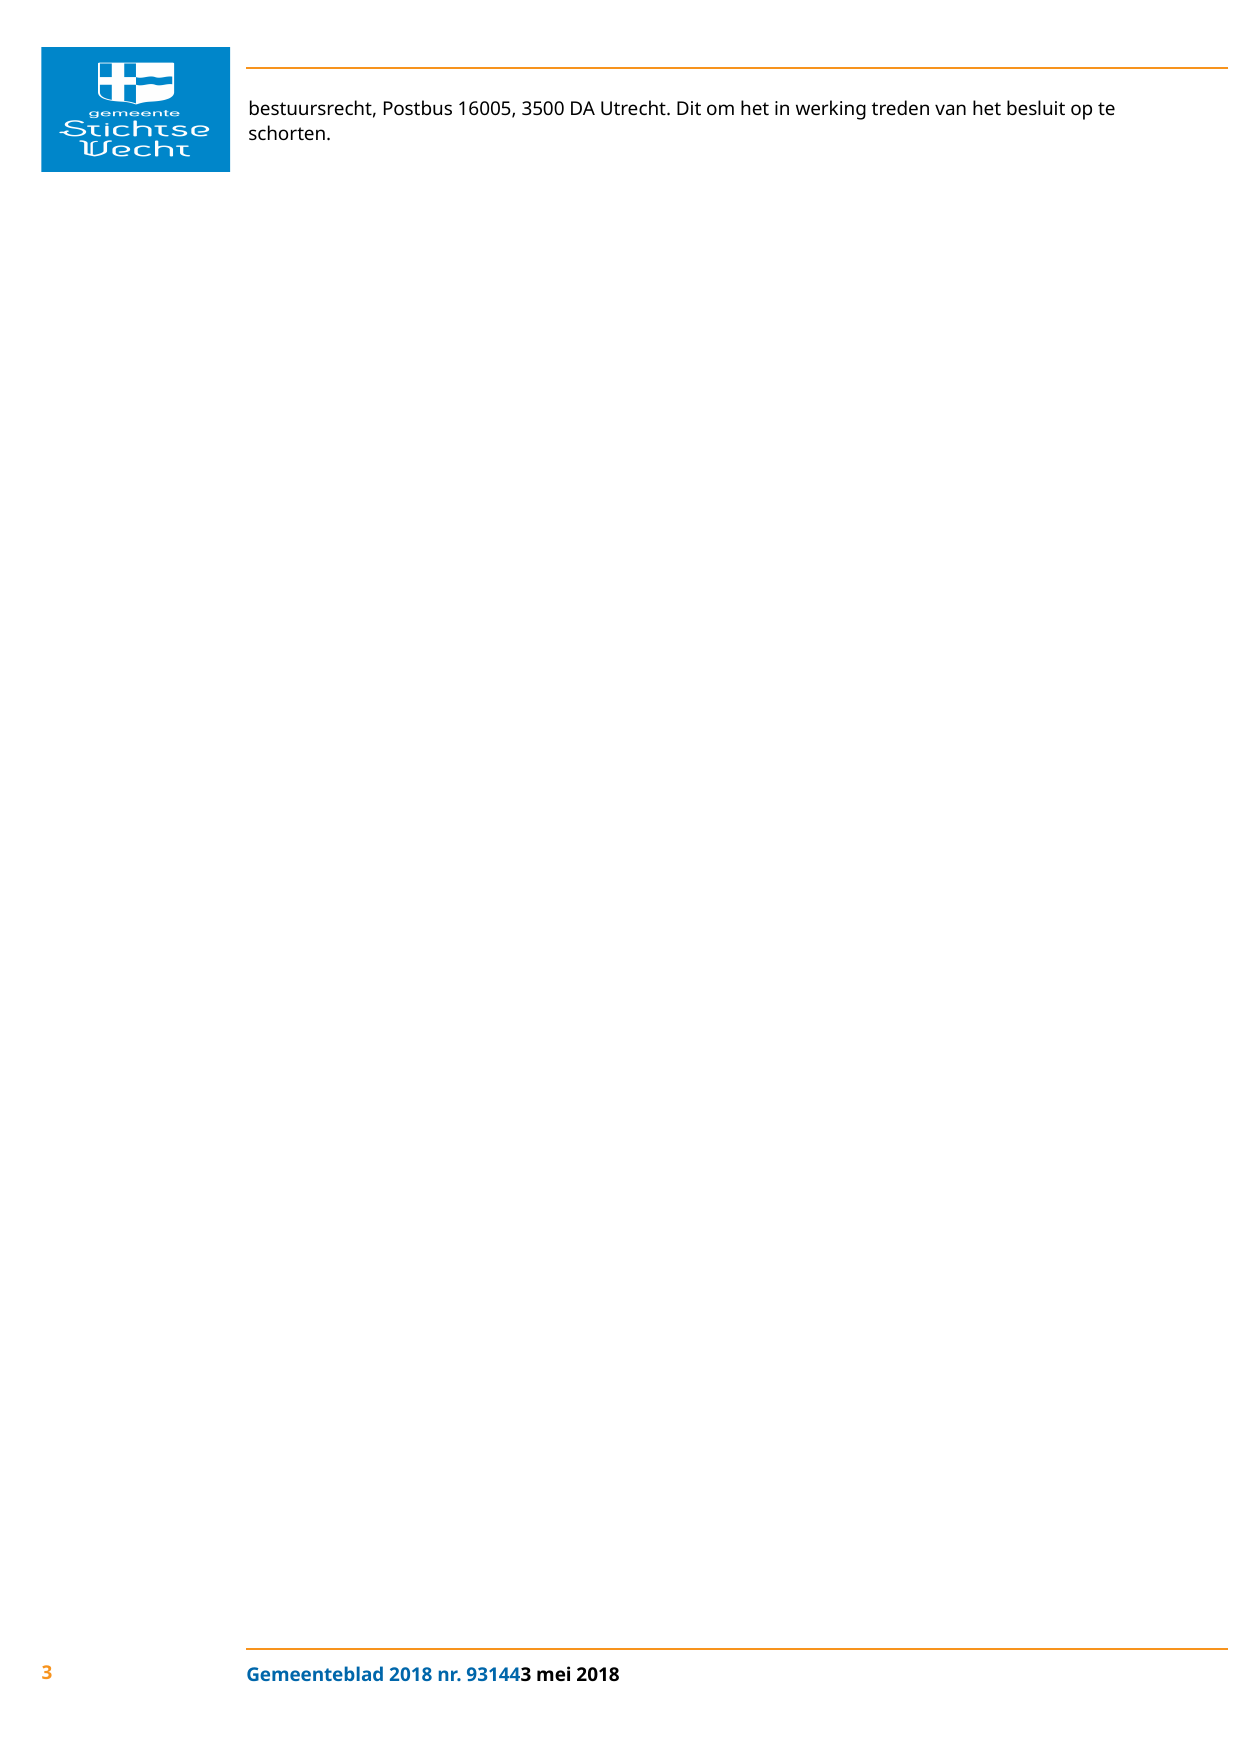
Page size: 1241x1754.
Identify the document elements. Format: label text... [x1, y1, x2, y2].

text bestuursrecht, Postbus 16005, 3500 DA Utrecht. Dit om het in werking treden van het besluit op te schorten. [248, 95, 1152, 146]
picture [137, 63, 174, 103]
picture [99, 63, 135, 101]
